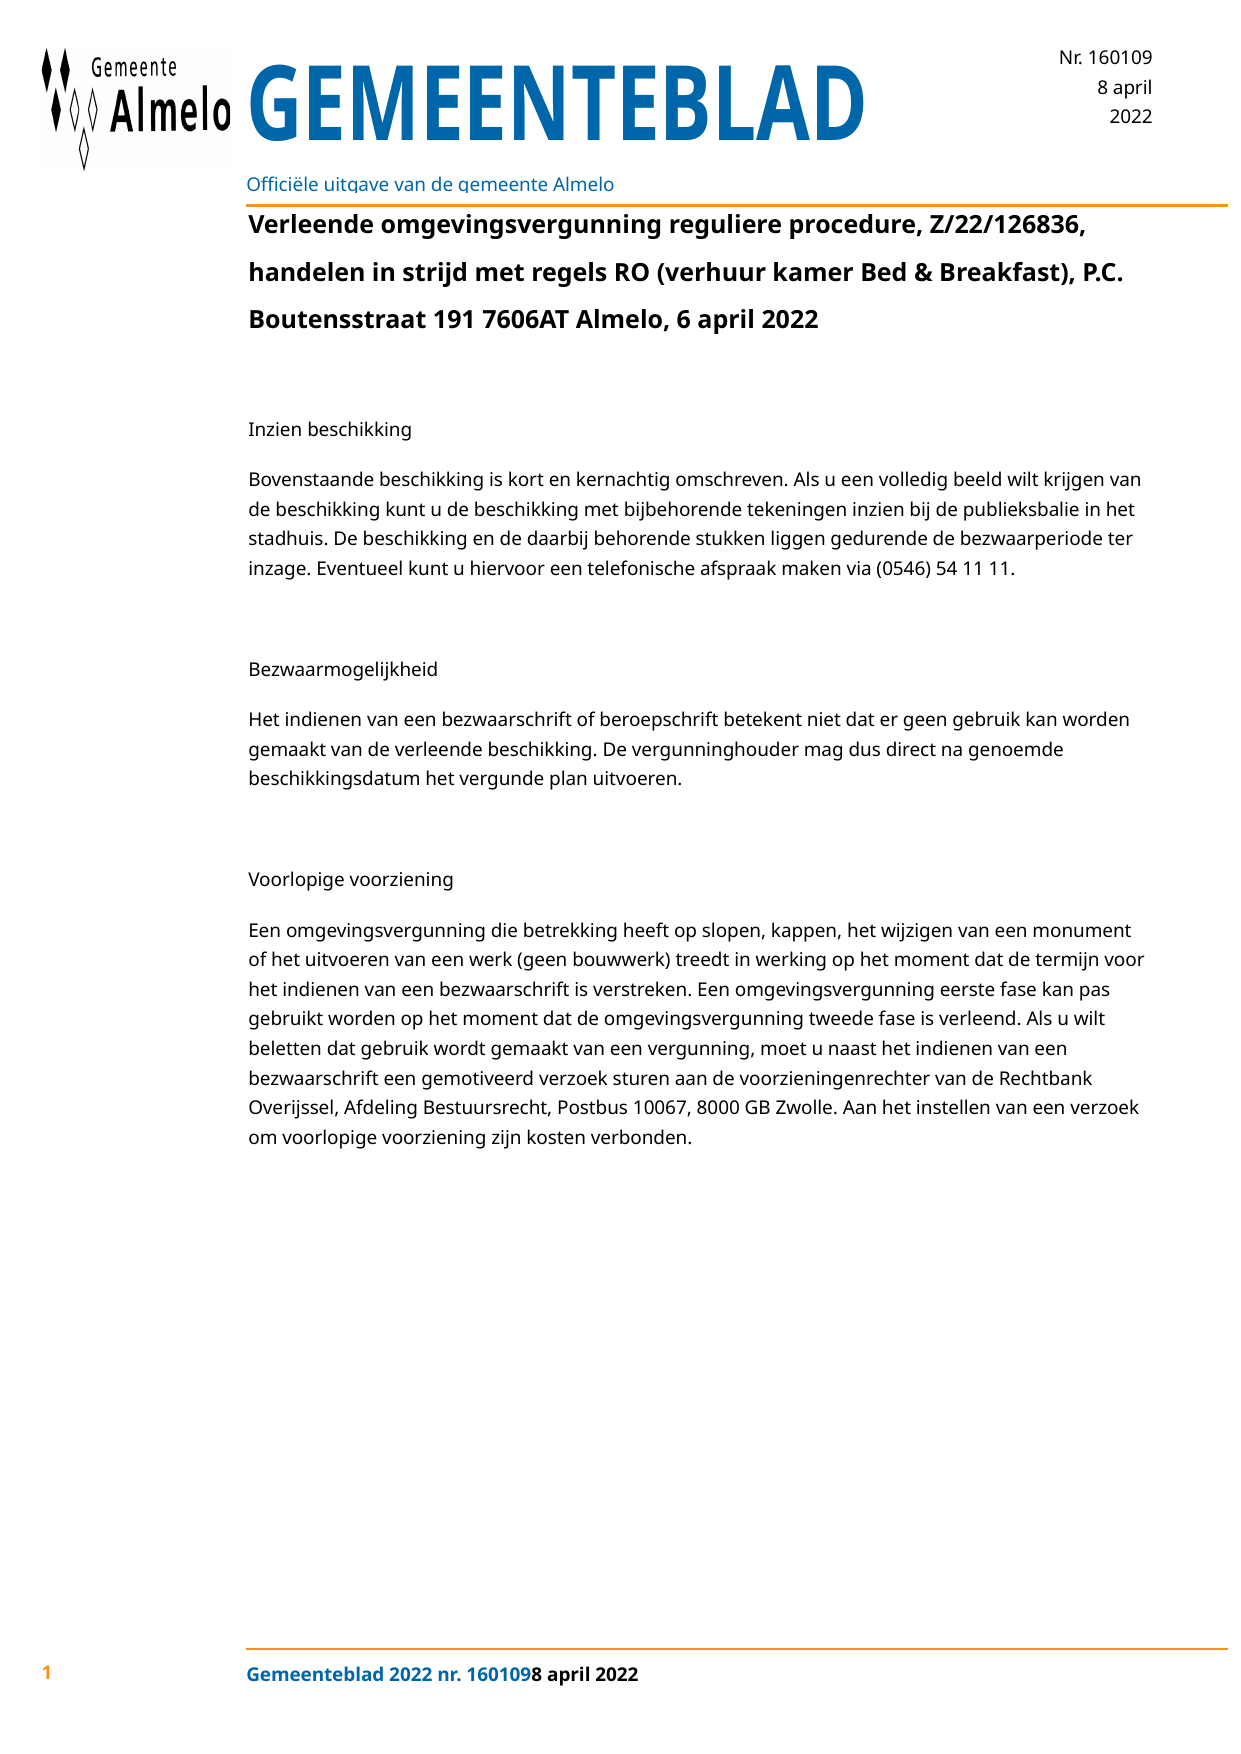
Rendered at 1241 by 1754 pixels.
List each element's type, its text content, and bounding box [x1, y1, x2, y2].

text Het indienen van een bezwaarschrift of beroepschrift betekent niet dat er geen gebruik kan worden gemaakt van de verleende beschikking. De vergunninghouder mag dus direct na genoemde beschikkingsdatum het vergunde plan uitvoeren. [248, 706, 1152, 791]
text Bovenstaande beschikking is kort en kernachtig omschreven. Als u een volledig beeld wilt krijgen van de beschikking kunt u de beschikking met bijbehorende tekeningen inzien bij de publieksbalie in het stadhuis. De beschikking en de daarbij behorende stukken liggen gedurende de bezwaarperiode ter inzage. Eventueel kunt u hiervoor een telefonische afspraak maken via (0546) 54 11 11. [248, 466, 1152, 581]
picture [41, 47, 231, 172]
text Voorlopige voorziening [248, 866, 1152, 892]
text Bezwaarmogelijkheid [248, 656, 1152, 682]
text Inzien beschikking [248, 416, 1152, 442]
text Verleende omgevingsvergunning reguliere procedure, Z/22/126836, handelen in strijd met regels RO (verhuur kamer Bed & Breakfast), P.C. Boutensstraat 191 7606AT Almelo, 6 april 2022 [248, 207, 1152, 336]
text Een omgevingsvergunning die betrekking heeft op slopen, kappen, het wijzigen van een monument of het uitvoeren van een werk (geen bouwwerk) treedt in werking op het moment dat de termijn voor het indienen van een bezwaarschrift is verstreken. Een omgevingsvergunning eerste fase kan pas gebruikt worden op het moment dat de omgevingsvergunning tweede fase is verleend. Als u wilt beletten dat gebruik wordt gemaakt van een vergunning, moet u naast het indienen van een bezwaarschrift een gemotiveerd verzoek sturen aan de voorzieningenrechter van de Rechtbank Overijssel, Afdeling Bestuursrecht, Postbus 10067, 8000 GB Zwolle. Aan het instellen van een verzoek om voorlopige voorziening zijn kosten verbonden. [248, 917, 1152, 1149]
